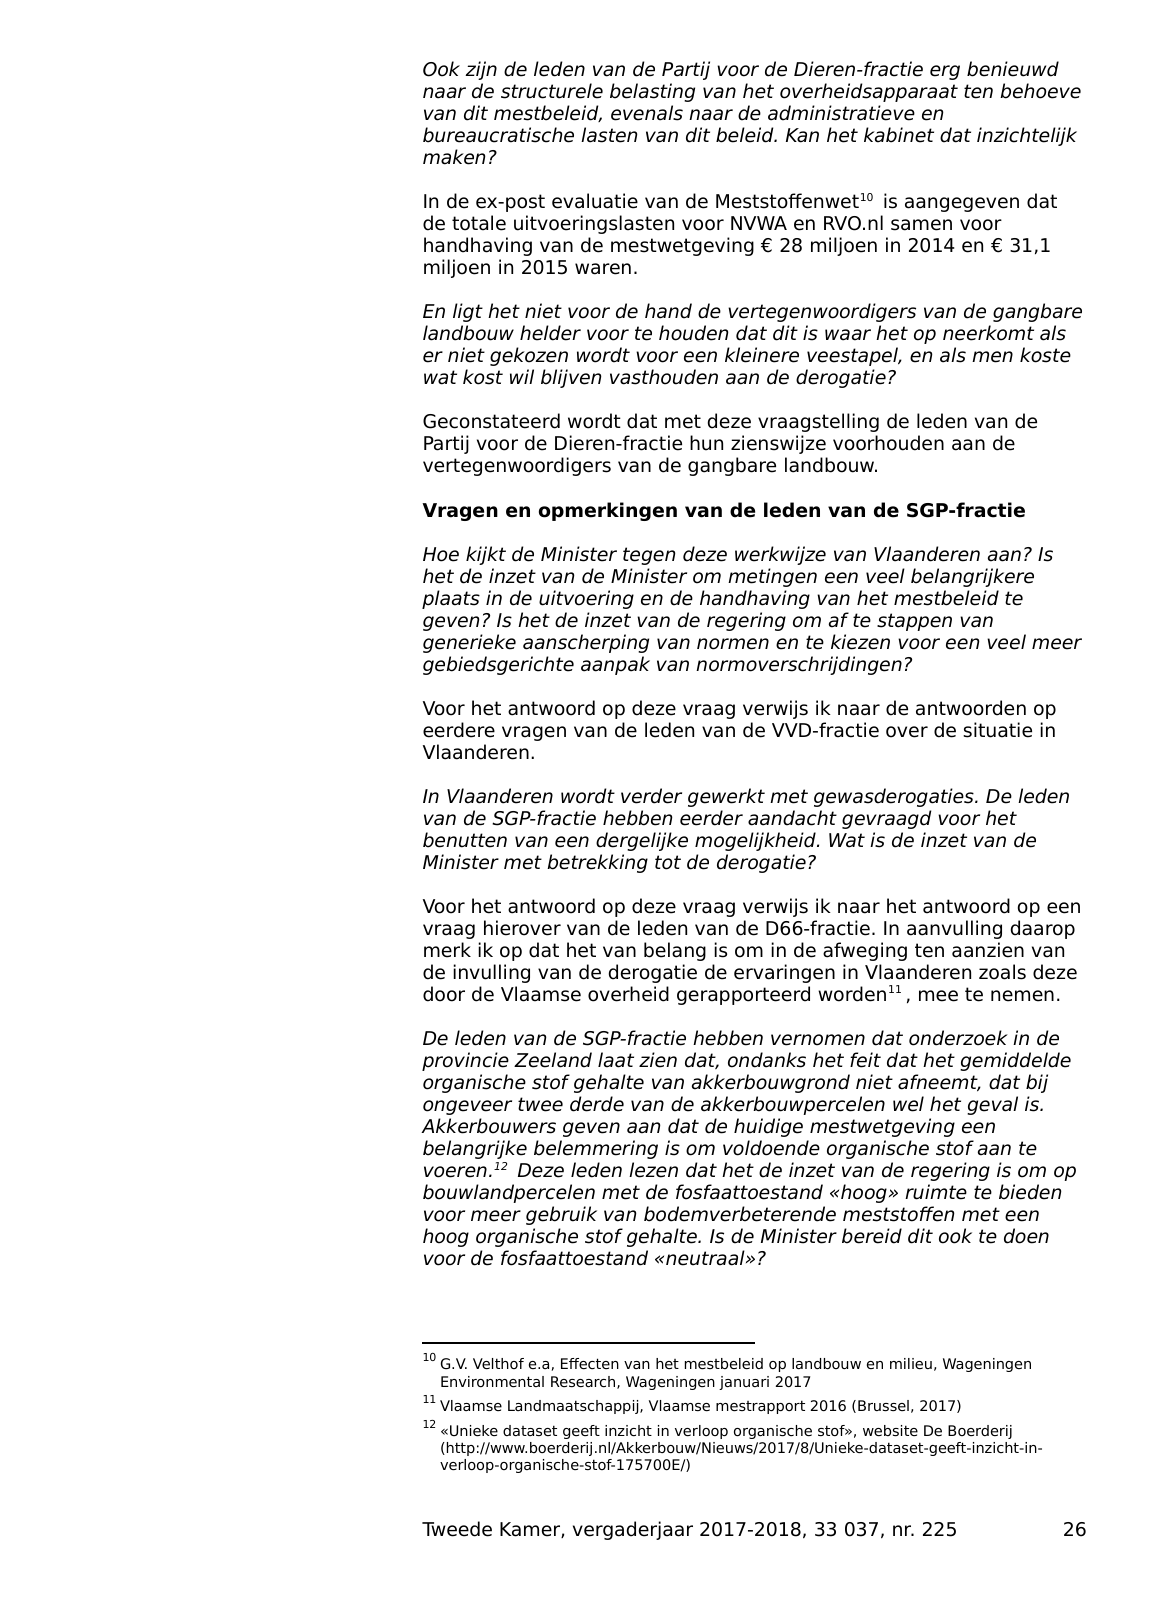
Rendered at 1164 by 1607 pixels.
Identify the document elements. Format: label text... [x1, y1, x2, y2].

text Voor het antwoord op deze vraag verwijs ik naar de antwoorden op eerdere vragen van de leden van de VVD-fractie over de situatie in Vlaanderen. [422, 698, 1087, 764]
text Vlaamse Landmaatschappij, Vlaamse mestrapport 2016 (Brussel, 2017) [422, 1393, 1087, 1416]
text In Vlaanderen wordt verder gewerkt met gewasderogaties. De leden van de SGP-fractie hebben eerder aandacht gevraagd voor het benutten van een dergelijke mogelijkheid. Wat is de inzet van de Minister met betrekking tot de derogatie? [422, 786, 1087, 874]
text Ook zijn de leden van de Partij voor de Dieren-fractie erg benieuwd naar de structurele belasting van het overheidsapparaat ten behoeve van dit mestbeleid, evenals naar de administratieve en bureaucratische lasten van dit beleid. Kan het kabinet dat inzichtelijk maken? [422, 59, 1087, 169]
text Geconstateerd wordt dat met deze vraagstelling de leden van de Partij voor de Dieren-fractie hun zienswijze voorhouden aan de vertegenwoordigers van de gangbare landbouw. [422, 411, 1087, 477]
text En ligt het niet voor de hand de vertegenwoordigers van de gangbare landbouw helder voor te houden dat dit is waar het op neerkomt als er niet gekozen wordt voor een kleinere veestapel, en als men koste wat kost wil blijven vasthouden aan de derogatie? [422, 301, 1087, 389]
text De leden van de SGP-fractie hebben vernomen dat onderzoek in de provincie Zeeland laat zien dat, ondanks het feit dat het gemiddelde organische stof gehalte van akkerbouwgrond niet afneemt, dat bij ongeveer twee derde van de akkerbouwpercelen wel het geval is. Akkerbouwers geven aan dat de huidige mestwetgeving een belangrijke belemmering is om voldoende organische stof aan te voeren. Deze leden lezen dat het de inzet van de regering is om op bouwlandpercelen met de fosfaattoestand «hoog» ruimte te bieden voor meer gebruik van bodemverbeterende meststoffen met een hoog organische stof gehalte. Is de Minister bereid dit ook te doen voor de fosfaattoestand «neutraal»? [422, 1028, 1087, 1270]
text G.V. Velthof e.a, Effecten van het mestbeleid op landbouw en milieu, Wageningen Environmental Research, Wageningen januari 2017 [422, 1352, 1087, 1391]
text Hoe kijkt de Minister tegen deze werkwijze van Vlaanderen aan? Is het de inzet van de Minister om metingen een veel belangrijkere plaats in de uitvoering en de handhaving van het mestbeleid te geven? Is het de inzet van de regering om af te stappen van generieke aanscherping van normen en te kiezen voor een veel meer gebiedsgerichte aanpak van normoverschrijdingen? [422, 544, 1087, 676]
text «Unieke dataset geeft inzicht in verloop organische stof», website De Boerderij (http://www.boerderij.nl/Akkerbouw/Nieuws/2017/8/Unieke-dataset-geeft-inzicht-in-verloop-organische-stof-175700E/) [422, 1418, 1087, 1474]
text Voor het antwoord op deze vraag verwijs ik naar het antwoord op een vraag hierover van de leden van de D66-fractie. In aanvulling daarop merk ik op dat het van belang is om in de afweging ten aanzien van de invulling van de derogatie de ervaringen in Vlaanderen zoals deze door de Vlaamse overheid gerapporteerd worden, mee te nemen. [422, 896, 1087, 1006]
subtitle Vragen en opmerkingen van de leden van de SGP-fractie [422, 499, 1087, 521]
text In de ex-post evaluatie van de Meststoffenwet is aangegeven dat de totale uitvoeringslasten voor NVWA en RVO.nl samen voor handhaving van de mestwetgeving € 28 miljoen in 2014 en € 31,1 miljoen in 2015 waren. [422, 191, 1087, 279]
